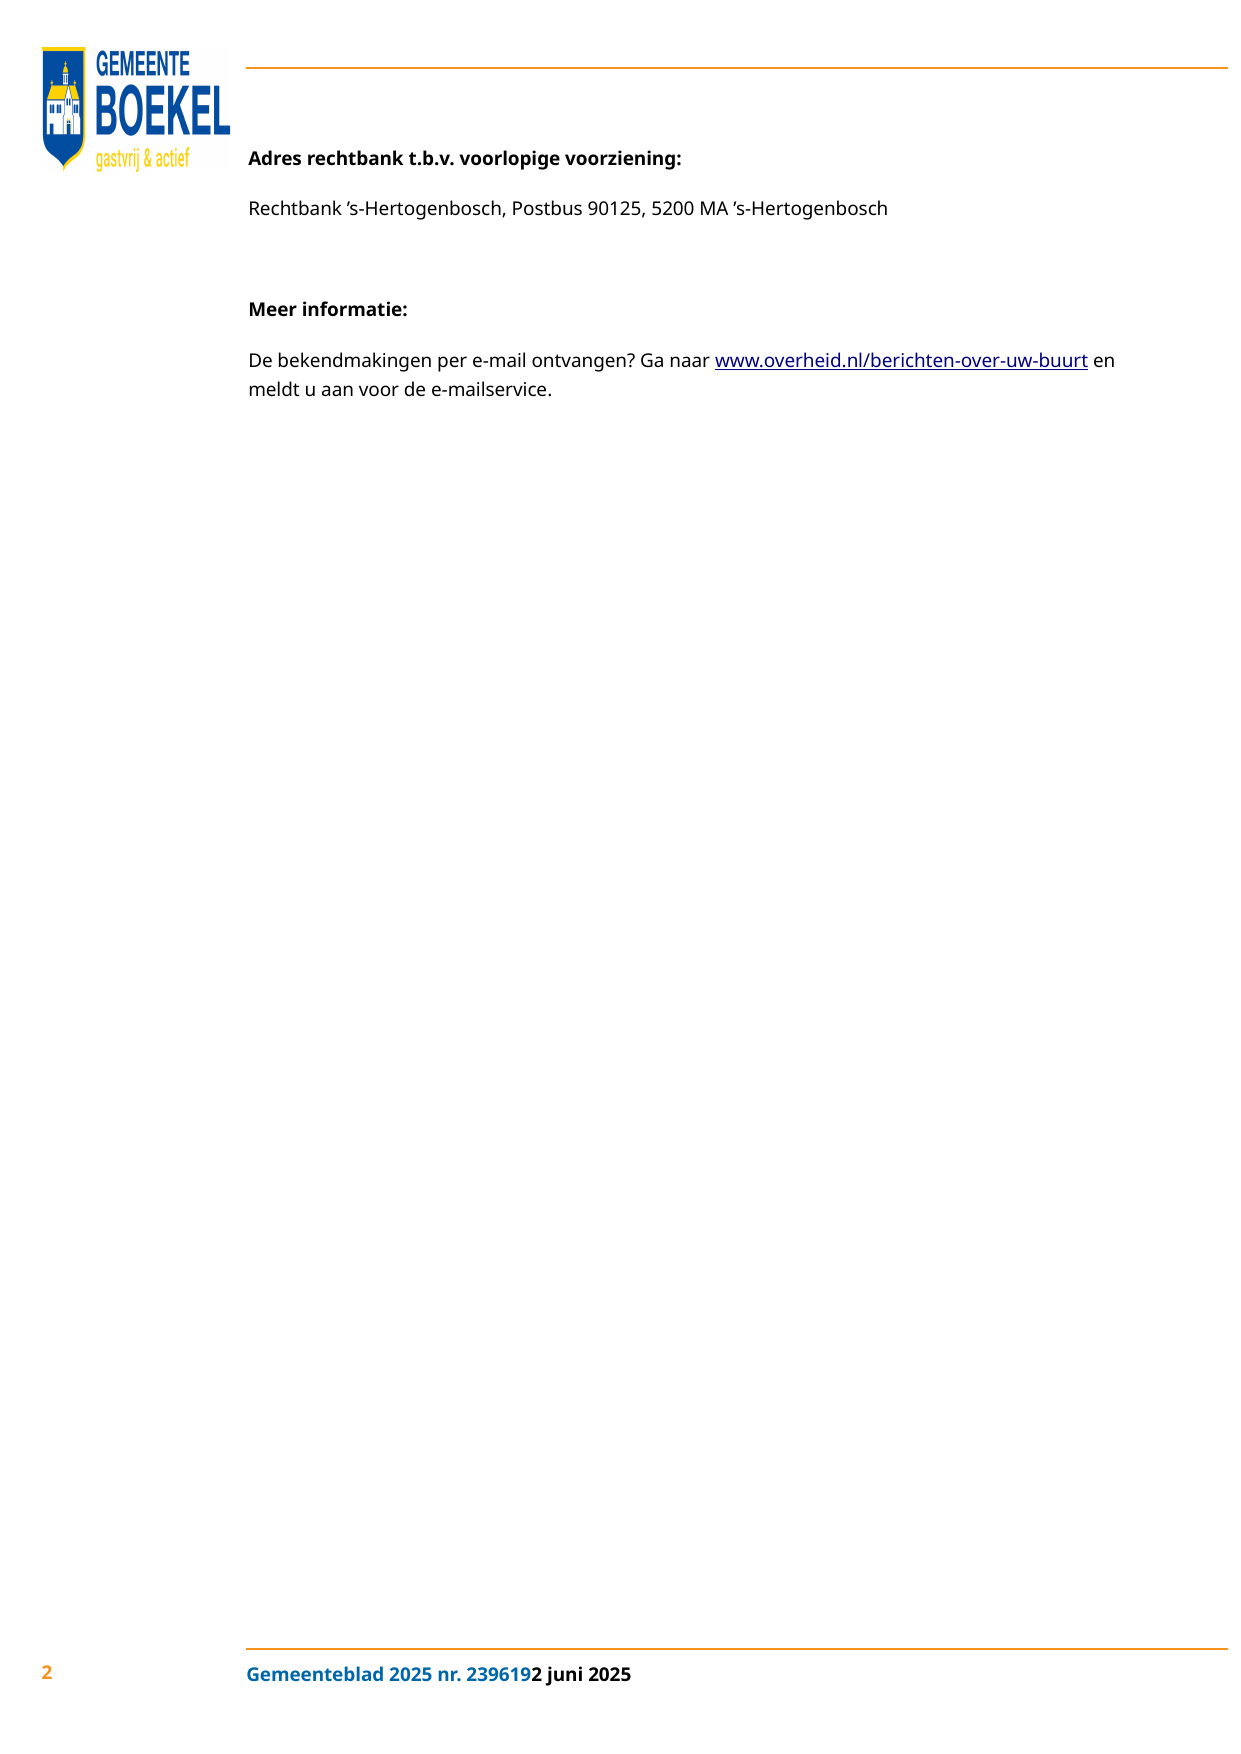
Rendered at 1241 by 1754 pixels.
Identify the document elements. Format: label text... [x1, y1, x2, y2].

text De bekendmakingen per e-mail ontvangen? Ga naar www.overheid.nl/berichten-over-uw-buurt en meldt u aan voor de e-mailservice. [248, 347, 1152, 402]
text Rechtbank ’s-Hertogenbosch, Postbus 90125, 5200 MA ’s-Hertogenbosch [248, 196, 1152, 221]
text Meer informatie: [248, 296, 1152, 322]
text Adres rechtbank t.b.v. voorlopige voorziening: [248, 145, 1152, 171]
picture [41, 47, 231, 172]
